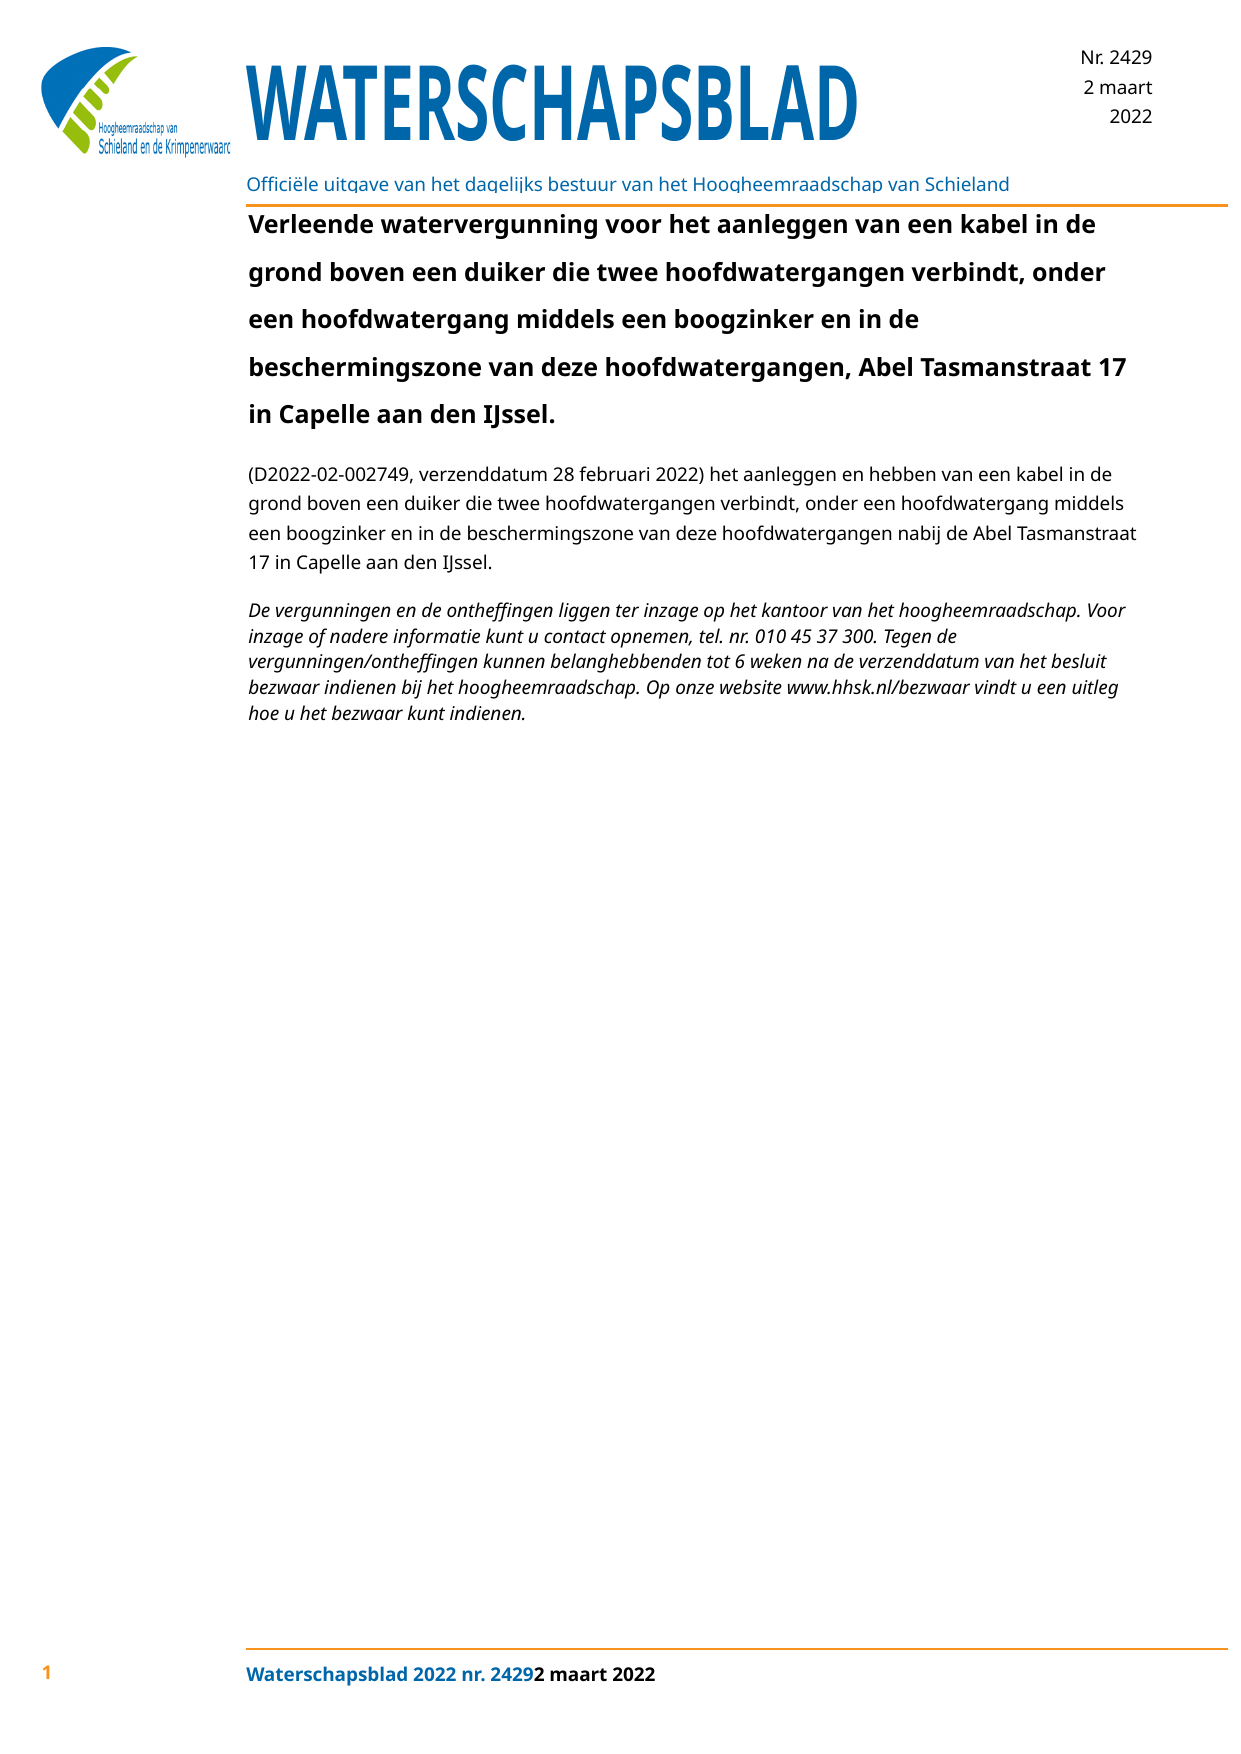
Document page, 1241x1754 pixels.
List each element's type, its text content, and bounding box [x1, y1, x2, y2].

text (D2022-02-002749, verzenddatum 28 februari 2022) het aanleggen en hebben van een kabel in de grond boven een duiker die twee hoofdwatergangen verbindt, onder een hoofdwatergang middels een boogzinker en in de beschermingszone van deze hoofdwatergangen nabij de Abel Tasmanstraat 17 in Capelle aan den IJssel. [248, 461, 1152, 575]
text De vergunningen en de ontheffingen liggen ter inzage op het kantoor van het hoogheemraadschap. Voor inzage of nadere informatie kunt u contact opnemen, tel. nr. 010 45 37 300. Tegen de vergunningen/ontheffingen kunnen belanghebbenden tot 6 weken na de verzenddatum van het besluit bezwaar indienen bij het hoogheemraadschap. Op onze website www.hhsk.nl/bezwaar vindt u een uitleg hoe u het bezwaar kunt indienen. [248, 597, 1152, 726]
text Verleende watervergunning voor het aanleggen van een kabel in de grond boven een duiker die twee hoofdwatergangen verbindt, onder een hoofdwatergang middels een boogzinker en in de beschermingszone van deze hoofdwatergangen, Abel Tasmanstraat 17 in Capelle aan den IJssel. [248, 207, 1152, 431]
picture [41, 47, 231, 172]
